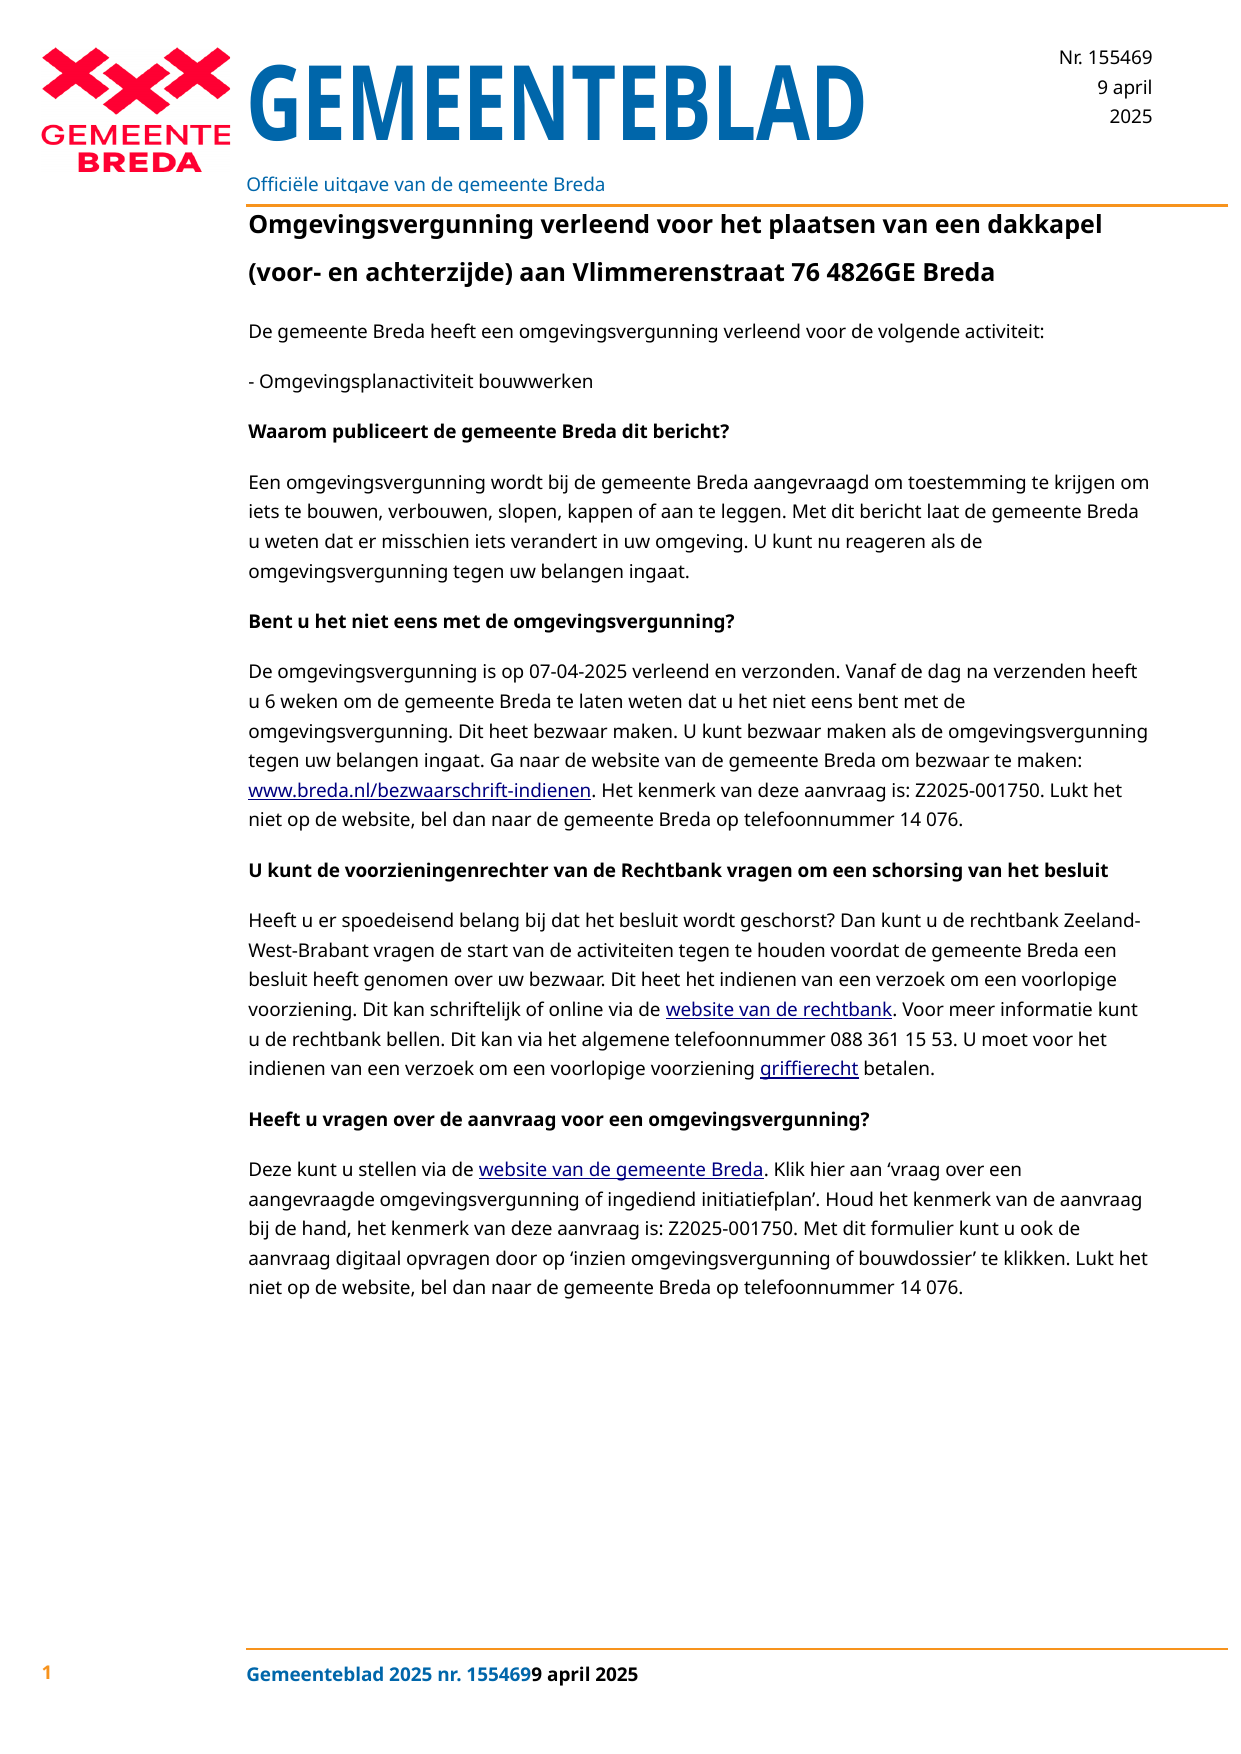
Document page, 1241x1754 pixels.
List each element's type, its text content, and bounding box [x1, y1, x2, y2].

text Een omgevingsvergunning wordt bij de gemeente Breda aangevraagd om toestemming te krijgen om iets te bouwen, verbouwen, slopen, kappen of aan te leggen. Met dit bericht laat de gemeente Breda u weten dat er misschien iets verandert in uw omgeving. U kunt nu reageren als de omgevingsvergunning tegen uw belangen ingaat. [248, 469, 1152, 584]
text Heeft u vragen over de aanvraag voor een omgevingsvergunning? [248, 1106, 1152, 1132]
text Waarom publiceert de gemeente Breda dit bericht? [248, 419, 1152, 444]
text De gemeente Breda heeft een omgevingsvergunning verleend voor de volgende activiteit: [248, 318, 1152, 344]
text De omgevingsvergunning is op 07-04-2025 verleend en verzonden. Vanaf de dag na verzenden heeft u 6 weken om de gemeente Breda te laten weten dat u het niet eens bent met de omgevingsvergunning. Dit heet bezwaar maken. U kunt bezwaar maken als de omgevingsvergunning tegen uw belangen ingaat. Ga naar de website van de gemeente Breda om bezwaar te maken: www.breda.nl/bezwaarschrift-indienen. Het kenmerk van deze aanvraag is: Z2025-001750. Lukt het niet op de website, bel dan naar de gemeente Breda op telefoonnummer 14 076. [248, 659, 1152, 832]
picture [41, 47, 231, 172]
text Omgevingsvergunning verleend voor het plaatsen van een dakkapel (voor- en achterzijde) aan Vlimmerenstraat 76 4826GE Breda [248, 207, 1152, 288]
text U kunt de voorzieningenrechter van de Rechtbank vragen om een schorsing van het besluit [248, 857, 1152, 883]
text Deze kunt u stellen via de website van de gemeente Breda. Klik hier aan ‘vraag over een aangevraagde omgevingsvergunning of ingediend initiatiefplan’. Houd het kenmerk van de aanvraag bij de hand, het kenmerk van deze aanvraag is: Z2025-001750. Met dit formulier kunt u ook de aanvraag digitaal opvragen door op ‘inzien omgevingsvergunning of bouwdossier’ te klikken. Lukt het niet op de website, bel dan naar de gemeente Breda op telefoonnummer 14 076. [248, 1156, 1152, 1300]
text Bent u het niet eens met de omgevingsvergunning? [248, 608, 1152, 634]
text Heeft u er spoedeisend belang bij dat het besluit wordt geschorst? Dan kunt u de rechtbank Zeeland-West-Brabant vragen de start van de activiteiten tegen te houden voordat de gemeente Breda een besluit heeft genomen over uw bezwaar. Dit heet het indienen van een verzoek om een voorlopige voorziening. Dit kan schriftelijk of online via de website van de rechtbank. Voor meer informatie kunt u de rechtbank bellen. Dit kan via het algemene telefoonnummer 088 361 15 53. U moet voor het indienen van een verzoek om een voorlopige voorziening griffierecht betalen. [248, 907, 1152, 1081]
text - Omgevingsplanactiviteit bouwwerken [248, 368, 1152, 394]
